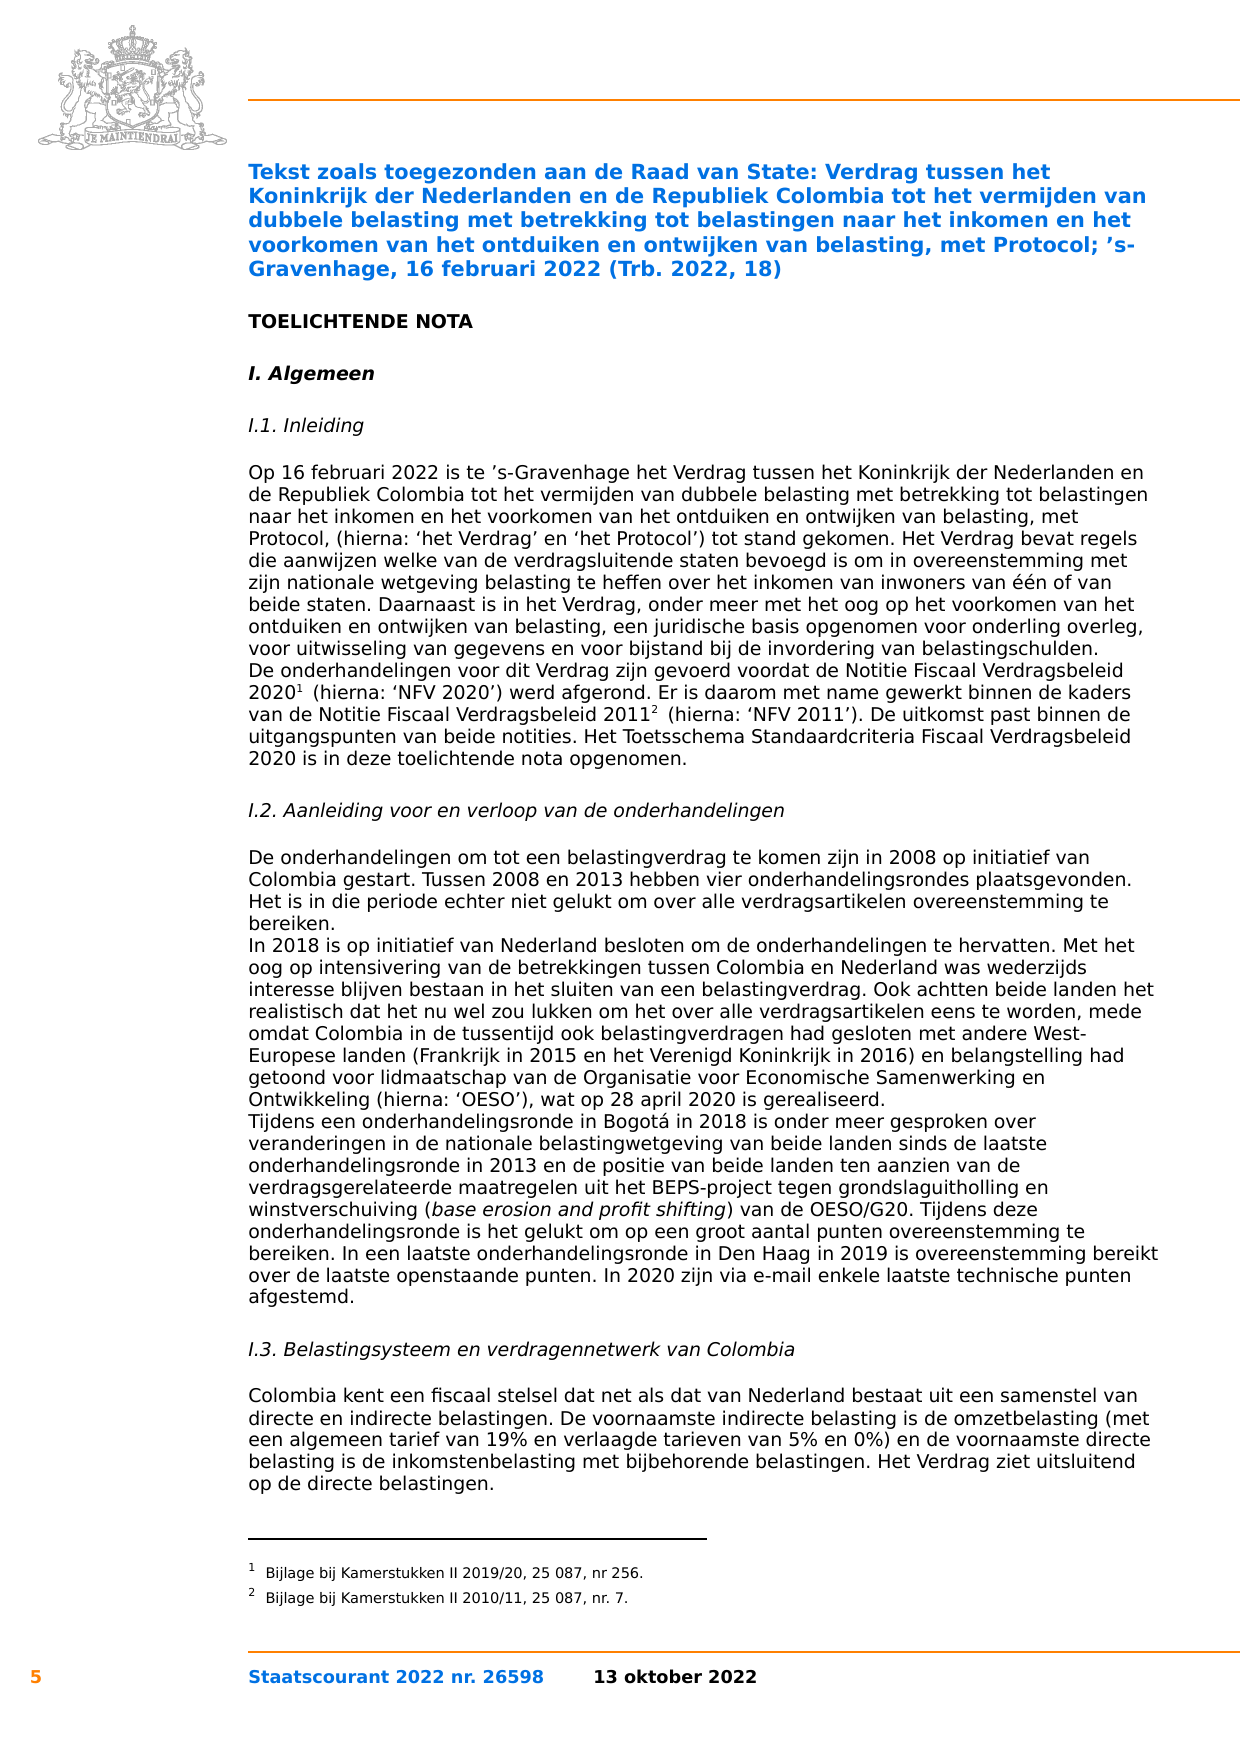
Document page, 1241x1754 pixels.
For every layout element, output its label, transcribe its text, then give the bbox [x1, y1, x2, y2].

text De onderhandelingen voor dit Verdrag zijn gevoerd voordat de Notitie Fiscaal Verdragsbeleid 2020 (hierna: ‘NFV 2020’) werd afgerond. Er is daarom met name gewerkt binnen de kaders van de Notitie Fiscaal Verdragsbeleid 2011 (hierna: ‘NFV 2011’). De uitkomst past binnen de uitgangspunten van beide notities. Het Toetsschema Standaardcriteria Fiscaal Verdragsbeleid 2020 is in deze toelichtende nota opgenomen. [248, 660, 1163, 770]
text De onderhandelingen om tot een belastingverdrag te komen zijn in 2008 op initiatief van Colombia gestart. Tussen 2008 en 2013 hebben vier onderhandelingsrondes plaatsgevonden. Het is in die periode echter niet gelukt om over alle verdragsartikelen overeenstemming te bereiken. [248, 847, 1163, 935]
subtitle I.1. Inleiding [248, 415, 1163, 437]
subtitle I. Algemeen [248, 363, 1163, 385]
subtitle Tekst zoals toegezonden aan de Raad van State: Verdrag tussen het Koninkrijk der Nederlanden en de Republiek Colombia tot het vermijden van dubbele belasting met betrekking tot belastingen naar het inkomen en het voorkomen van het ontduiken en ontwijken van belasting, met Protocol; ’s-Gravenhage, 16 februari 2022 (Trb. 2022, 18) [248, 160, 1163, 281]
text Op 16 februari 2022 is te ’s-Gravenhage het Verdrag tussen het Koninkrijk der Nederlanden en de Republiek Colombia tot het vermijden van dubbele belasting met betrekking tot belastingen naar het inkomen en het voorkomen van het ontduiken en ontwijken van belasting, met Protocol, (hierna: ‘het Verdrag’ en ‘het Protocol’) tot stand gekomen. Het Verdrag bevat regels die aanwijzen welke van de verdragsluitende staten bevoegd is om in overeenstemming met zijn nationale wetgeving belasting te heffen over het inkomen van inwoners van één of van beide staten. Daarnaast is in het Verdrag, onder meer met het oog op het voorkomen van het ontduiken en ontwijken van belasting, een juridische basis opgenomen voor onderling overleg, voor uitwisseling van gegevens en voor bijstand bij de invordering van belastingschulden. [248, 462, 1163, 660]
subtitle I.2. Aanleiding voor en verloop van de onderhandelingen [248, 800, 1163, 822]
text In 2018 is op initiatief van Nederland besloten om de onderhandelingen te hervatten. Met het oog op intensivering van de betrekkingen tussen Colombia en Nederland was wederzijds interesse blijven bestaan in het sluiten van een belastingverdrag. Ook achtten beide landen het realistisch dat het nu wel zou lukken om het over alle verdragsartikelen eens te worden, mede omdat Colombia in de tussentijd ook belastingverdragen had gesloten met andere West-Europese landen (Frankrijk in 2015 en het Verenigd Koninkrijk in 2016) en belangstelling had getoond voor lidmaatschap van de Organisatie voor Economische Samenwerking en Ontwikkeling (hierna: ‘OESO’), wat op 28 april 2020 is gerealiseerd. [248, 935, 1163, 1111]
text Tijdens een onderhandelingsronde in Bogotá in 2018 is onder meer gesproken over veranderingen in de nationale belastingwetgeving van beide landen sinds de laatste onderhandelingsronde in 2013 en de positie van beide landen ten aanzien van de verdragsgerelateerde maatregelen uit het BEPS-project tegen grondslaguitholling en winstverschuiving (base erosion and profit shifting) van de OESO/G20. Tijdens deze onderhandelingsronde is het gelukt om op een groot aantal punten overeenstemming te bereiken. In een laatste onderhandelingsronde in Den Haag in 2019 is overeenstemming bereikt over de laatste openstaande punten. In 2020 zijn via e-mail enkele laatste technische punten afgestemd. [248, 1111, 1163, 1308]
picture [38, 25, 227, 150]
text Colombia kent een fiscaal stelsel dat net als dat van Nederland bestaat uit een samenstel van directe en indirecte belastingen. De voornaamste indirecte belasting is de omzetbelasting (met een algemeen tarief van 19% en verlaagde tarieven van 5% en 0%) en de voornaamste directe belasting is de inkomstenbelasting met bijbehorende belastingen. Het Verdrag ziet uitsluitend op de directe belastingen. [248, 1385, 1163, 1495]
subtitle TOELICHTENDE NOTA [248, 311, 1163, 333]
subtitle I.3. Belastingsysteem en verdragennetwerk van Colombia [248, 1338, 1163, 1360]
text Bijlage bij Kamerstukken II 2010/11, 25 087, nr. 7. [248, 1586, 1163, 1608]
text Bijlage bij Kamerstukken II 2019/20, 25 087, nr 256. [248, 1561, 1163, 1583]
